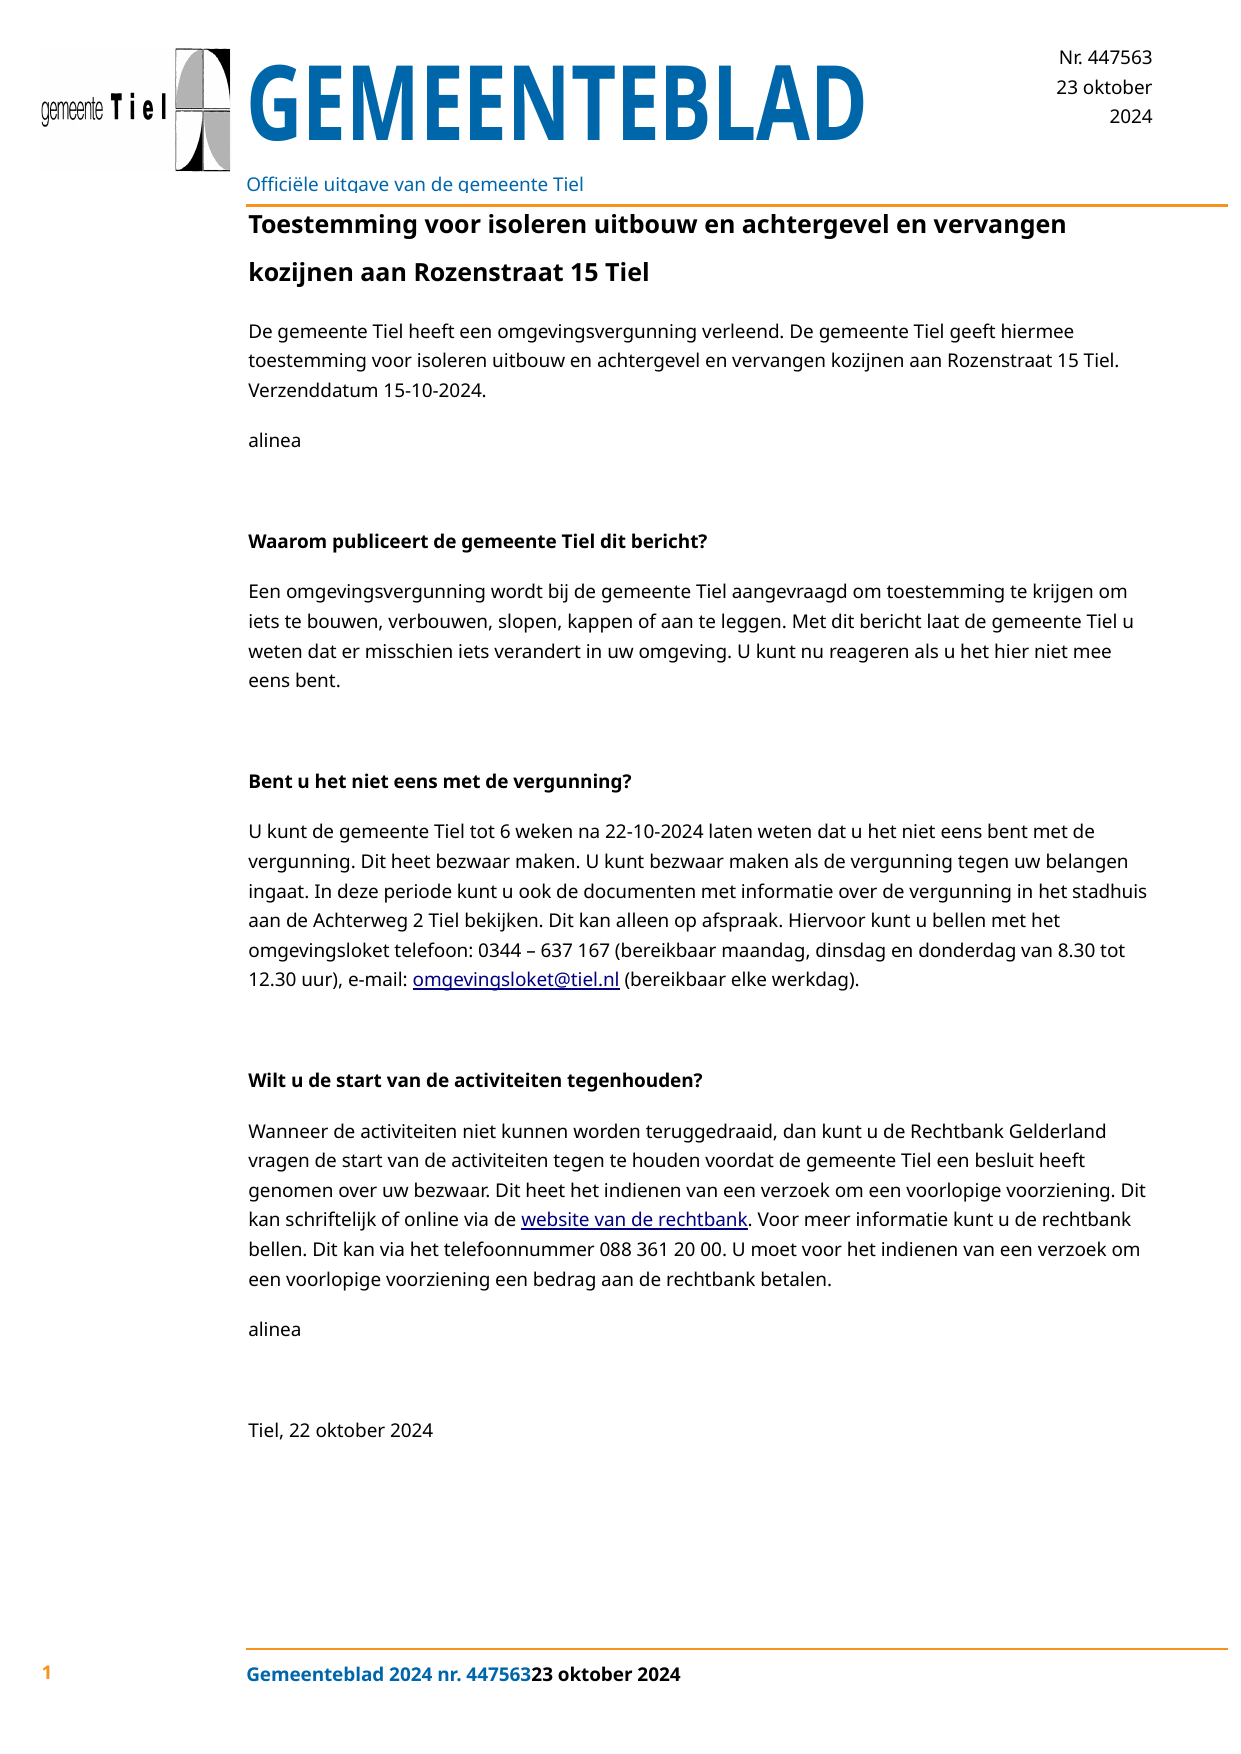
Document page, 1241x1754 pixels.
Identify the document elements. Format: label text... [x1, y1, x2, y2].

text Toestemming voor isoleren uitbouw en achtergevel en vervangen kozijnen aan Rozenstraat 15 Tiel [248, 207, 1152, 288]
text alinea [248, 1316, 1152, 1342]
text Bent u het niet eens met de vergunning? [248, 768, 1152, 794]
picture [41, 47, 231, 172]
text Wilt u de start van de activiteiten tegenhouden? [248, 1067, 1152, 1093]
text Wanneer de activiteiten niet kunnen worden teruggedraaid, dan kunt u de Rechtbank Gelderland vragen de start van de activiteiten tegen te houden voordat de gemeente Tiel een besluit heeft genomen over uw bezwaar. Dit heet het indienen van een verzoek om een voorlopige voorziening. Dit kan schriftelijk of online via de website van de rechtbank. Voor meer informatie kunt u de rechtbank bellen. Dit kan via het telefoonnummer 088 361 20 00. U moet voor het indienen van een verzoek om een voorlopige voorziening een bedrag aan de rechtbank betalen. [248, 1118, 1152, 1292]
text De gemeente Tiel heeft een omgevingsvergunning verleend. De gemeente Tiel geeft hiermee toestemming voor isoleren uitbouw en achtergevel en vervangen kozijnen aan Rozenstraat 15 Tiel. Verzenddatum 15-10-2024. [248, 318, 1152, 403]
text U kunt de gemeente Tiel tot 6 weken na 22-10-2024 laten weten dat u het niet eens bent met de vergunning. Dit heet bezwaar maken. U kunt bezwaar maken als de vergunning tegen uw belangen ingaat. In deze periode kunt u ook de documenten met informatie over de vergunning in het stadhuis aan de Achterweg 2 Tiel bekijken. Dit kan alleen op afspraak. Hiervoor kunt u bellen met het omgevingsloket telefoon: 0344 – 637 167 (bereikbaar maandag, dinsdag en donderdag van 8.30 tot 12.30 uur), e-mail: omgevingsloket@tiel.nl (bereikbaar elke werkdag). [248, 819, 1152, 992]
text alinea [248, 427, 1152, 453]
text Waarom publiceert de gemeente Tiel dit bericht? [248, 528, 1152, 554]
text Een omgevingsvergunning wordt bij de gemeente Tiel aangevraagd om toestemming te krijgen om iets te bouwen, verbouwen, slopen, kappen of aan te leggen. Met dit bericht laat de gemeente Tiel u weten dat er misschien iets verandert in uw omgeving. U kunt nu reageren als u het hier niet mee eens bent. [248, 579, 1152, 693]
text Tiel, 22 oktober 2024 [248, 1417, 1152, 1443]
